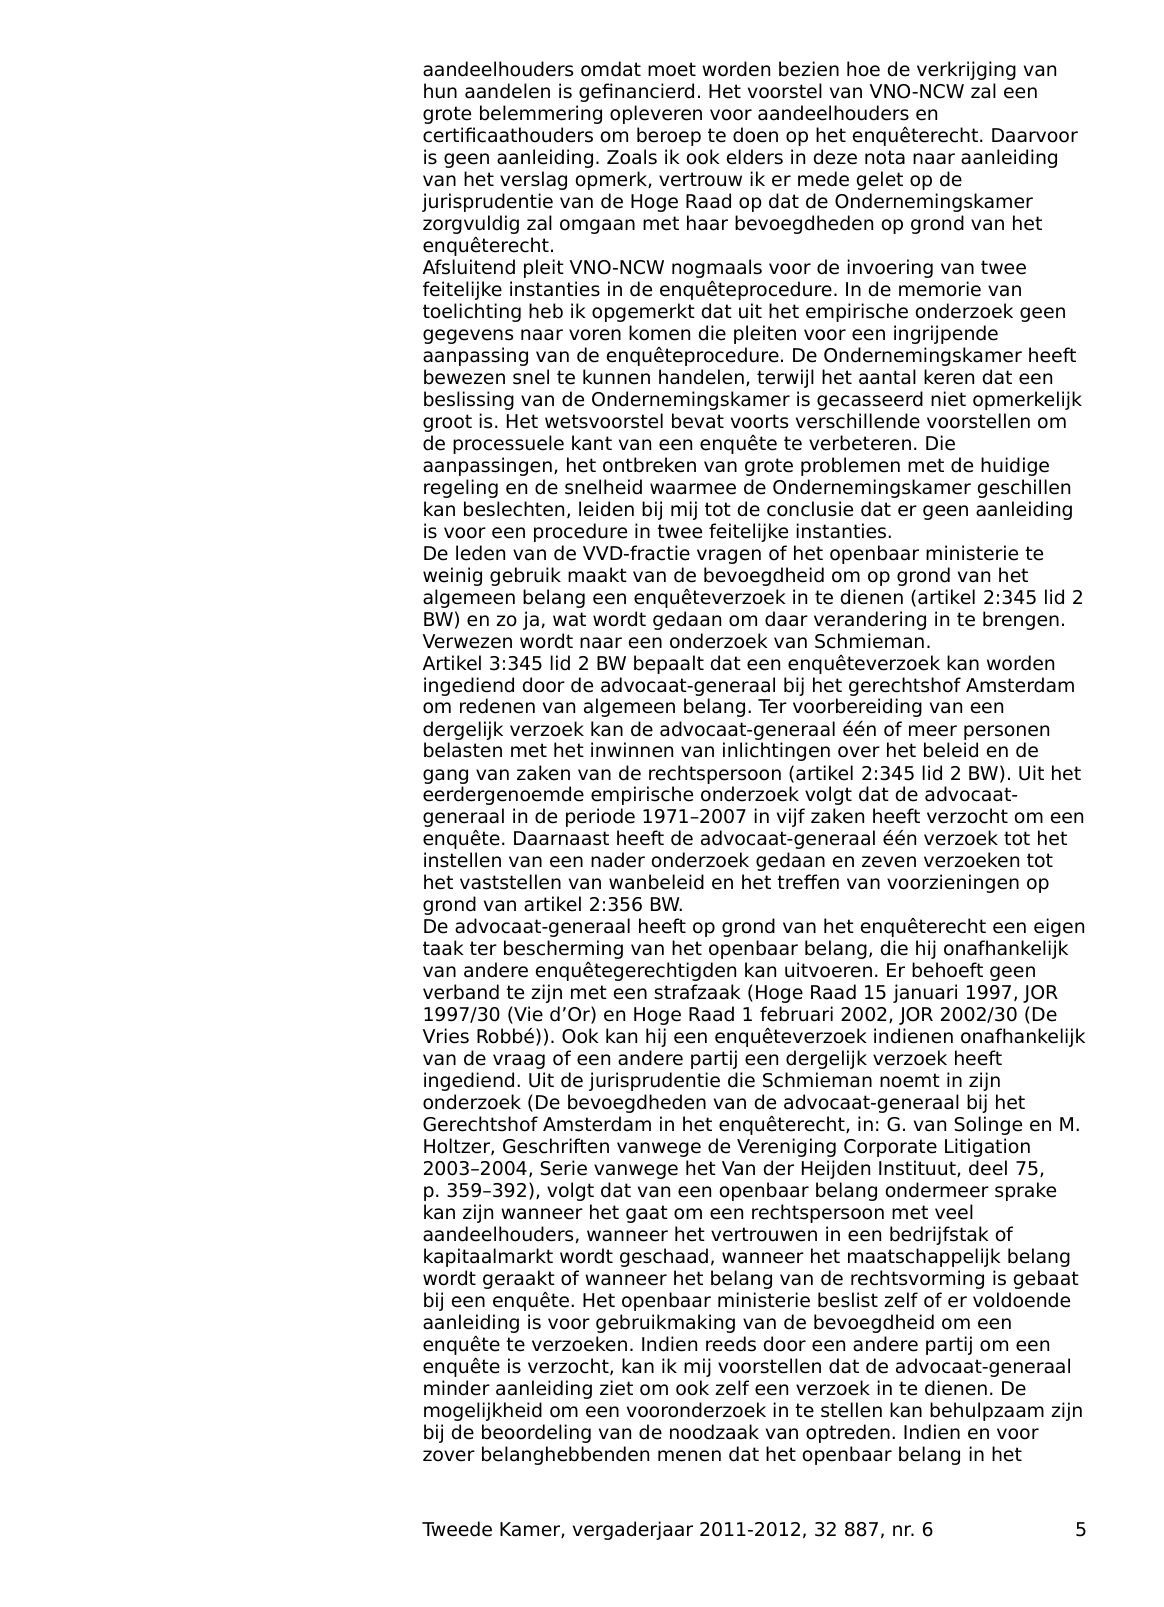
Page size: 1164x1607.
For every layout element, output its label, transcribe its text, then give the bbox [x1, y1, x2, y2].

text De advocaat-generaal heeft op grond van het enquêterecht een eigen taak ter bescherming van het openbaar belang, die hij onafhankelijk van andere enquêtegerechtigden kan uitvoeren. Er behoeft geen verband te zijn met een strafzaak (Hoge Raad 15 januari 1997, JOR 1997/30 (Vie d’Or) en Hoge Raad 1 februari 2002, JOR 2002/30 (De Vries Robbé)). Ook kan hij een enquêteverzoek indienen onafhankelijk van de vraag of een andere partij een dergelijk verzoek heeft ingediend. Uit de jurisprudentie die Schmieman noemt in zijn onderzoek (De bevoegdheden van de advocaat-generaal bij het Gerechtshof Amsterdam in het enquêterecht, in: G. van Solinge en M. Holtzer, Geschriften vanwege de Vereniging Corporate Litigation 2003–2004, Serie vanwege het Van der Heijden Instituut, deel 75, p. 359–392), volgt dat van een openbaar belang ondermeer sprake kan zijn wanneer het gaat om een rechtspersoon met veel aandeelhouders, wanneer het vertrouwen in een bedrijfstak of kapitaalmarkt wordt geschaad, wanneer het maatschappelijk belang wordt geraakt of wanneer het belang van de rechtsvorming is gebaat bij een enquête. Het openbaar ministerie beslist zelf of er voldoende aanleiding is voor gebruikmaking van de bevoegdheid om een enquête te verzoeken. Indien reeds door een andere partij om een enquête is verzocht, kan ik mij voorstellen dat de advocaat-generaal minder aanleiding ziet om ook zelf een verzoek in te dienen. De mogelijkheid om een vooronderzoek in te stellen kan behulpzaam zijn bij de beoordeling van de noodzaak van optreden. Indien en voor zover belanghebbenden menen dat het openbaar belang in het [422, 916, 1087, 1466]
text De leden van de VVD-fractie vragen of het openbaar ministerie te weinig gebruik maakt van de bevoegdheid om op grond van het algemeen belang een enquêteverzoek in te dienen (artikel 2:345 lid 2 BW) en zo ja, wat wordt gedaan om daar verandering in te brengen. Verwezen wordt naar een onderzoek van Schmieman. [422, 543, 1087, 652]
text aandeelhouders omdat moet worden bezien hoe de verkrijging van hun aandelen is gefinancierd. Het voorstel van VNO-NCW zal een grote belemmering opleveren voor aandeelhouders en certificaathouders om beroep te doen op het enquêterecht. Daarvoor is geen aanleiding. Zoals ik ook elders in deze nota naar aanleiding van het verslag opmerk, vertrouw ik er mede gelet op de jurisprudentie van de Hoge Raad op dat de Ondernemingskamer zorgvuldig zal omgaan met haar bevoegdheden op grond van het enquêterecht. [422, 59, 1087, 257]
text Afsluitend pleit VNO-NCW nogmaals voor de invoering van twee feitelijke instanties in de enquêteprocedure. In de memorie van toelichting heb ik opgemerkt dat uit het empirische onderzoek geen gegevens naar voren komen die pleiten voor een ingrijpende aanpassing van de enquêteprocedure. De Ondernemingskamer heeft bewezen snel te kunnen handelen, terwijl het aantal keren dat een beslissing van de Ondernemingskamer is gecasseerd niet opmerkelijk groot is. Het wetsvoorstel bevat voorts verschillende voorstellen om de processuele kant van een enquête te verbeteren. Die aanpassingen, het ontbreken van grote problemen met de huidige regeling en de snelheid waarmee de Ondernemingskamer geschillen kan beslechten, leiden bij mij tot de conclusie dat er geen aanleiding is voor een procedure in twee feitelijke instanties. [422, 257, 1087, 543]
text Artikel 3:345 lid 2 BW bepaalt dat een enquêteverzoek kan worden ingediend door de advocaat-generaal bij het gerechtshof Amsterdam om redenen van algemeen belang. Ter voorbereiding van een dergelijk verzoek kan de advocaat-generaal één of meer personen belasten met het inwinnen van inlichtingen over het beleid en de gang van zaken van de rechtspersoon (artikel 2:345 lid 2 BW). Uit het eerdergenoemde empirische onderzoek volgt dat de advocaat-generaal in de periode 1971–2007 in vijf zaken heeft verzocht om een enquête. Daarnaast heeft de advocaat-generaal één verzoek tot het instellen van een nader onderzoek gedaan en zeven verzoeken tot het vaststellen van wanbeleid en het treffen van voorzieningen op grond van artikel 2:356 BW. [422, 652, 1087, 916]
